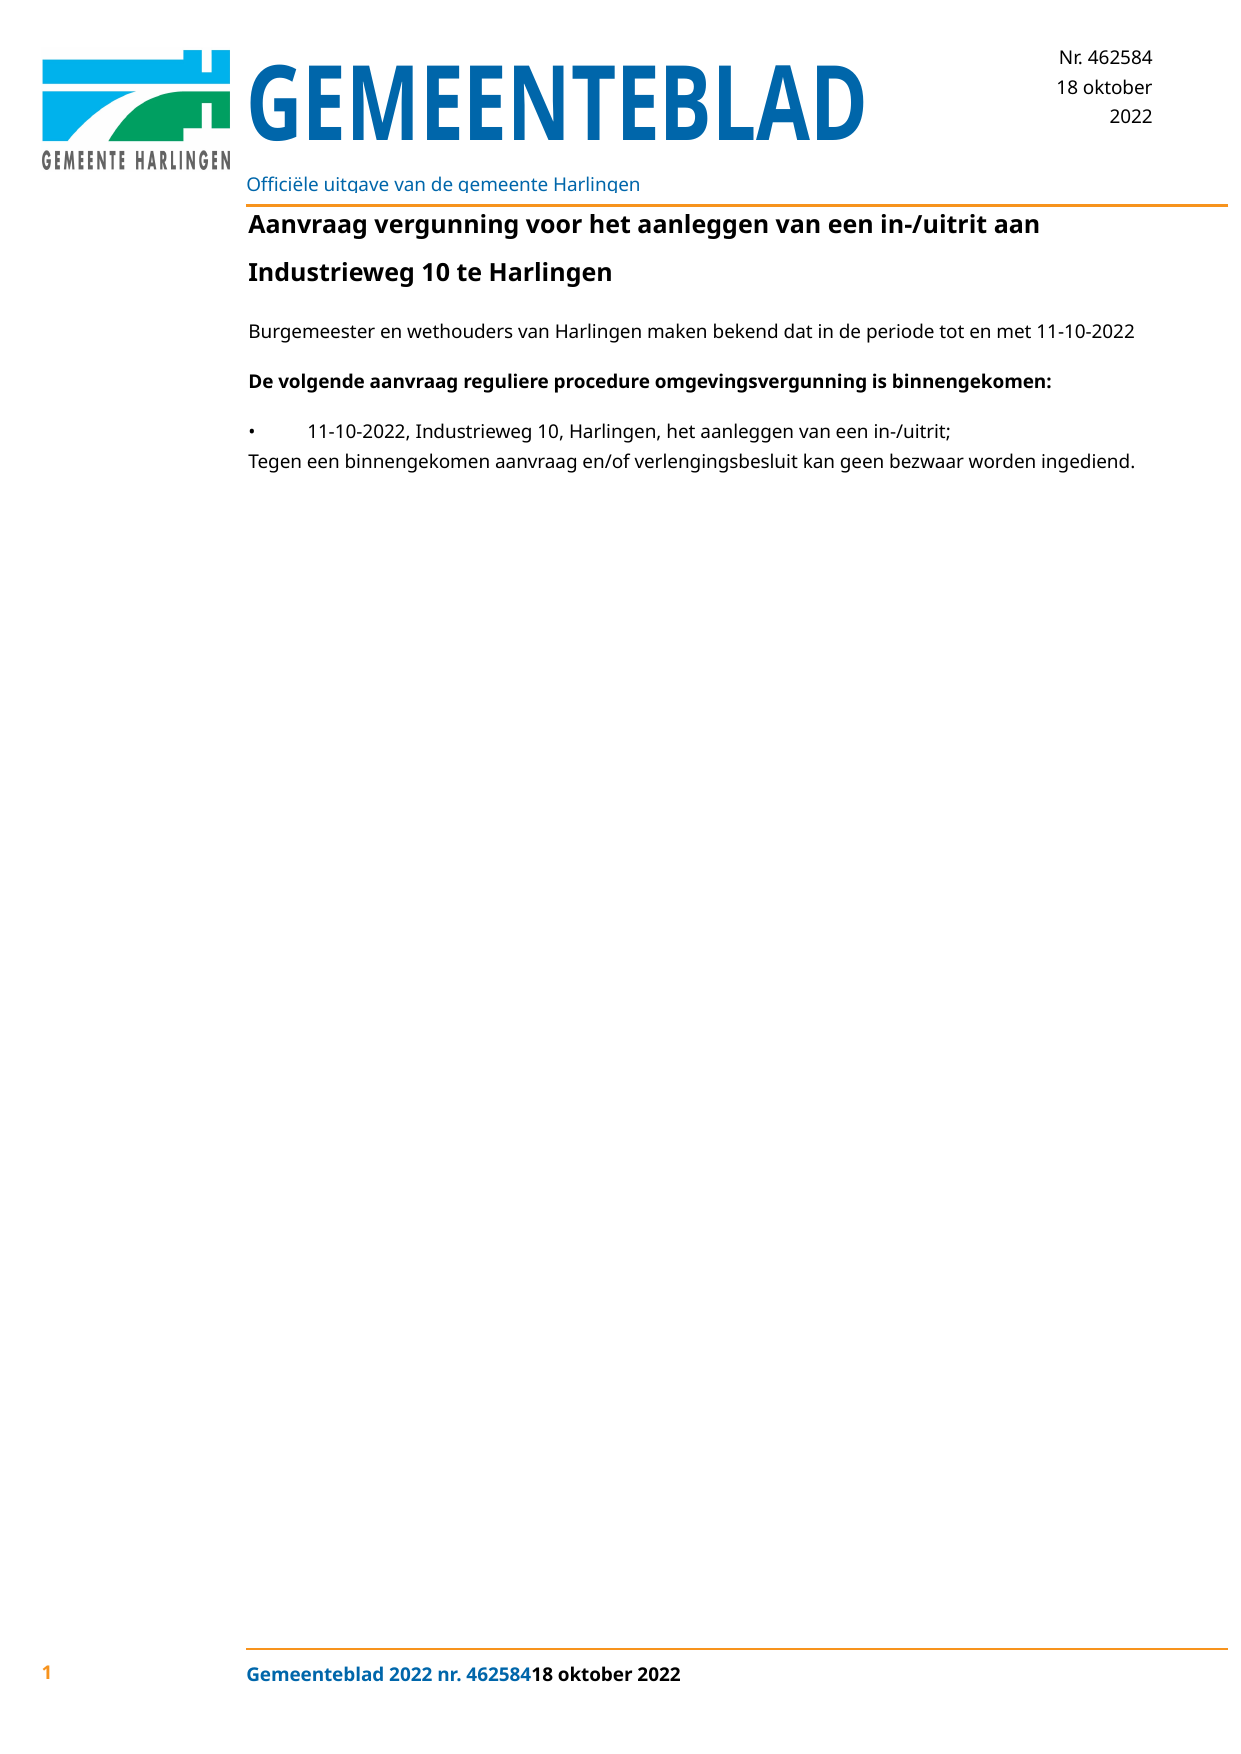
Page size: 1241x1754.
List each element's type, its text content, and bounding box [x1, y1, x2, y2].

list 11-10-2022, Industrieweg 10, Harlingen, het aanleggen van een in-/uitrit; [248, 419, 1152, 444]
text Tegen een binnengekomen aanvraag en/of verlengingsbesluit kan geen bezwaar worden ingediend. [248, 448, 1152, 474]
text Aanvraag vergunning voor het aanleggen van een in-/uitrit aan Industrieweg 10 te Harlingen [248, 207, 1152, 288]
text De volgende aanvraag reguliere procedure omgevingsvergunning is binnengekomen: [248, 368, 1152, 394]
picture [41, 47, 231, 172]
text Burgemeester en wethouders van Harlingen maken bekend dat in de periode tot en met 11-10-2022 [248, 318, 1152, 344]
